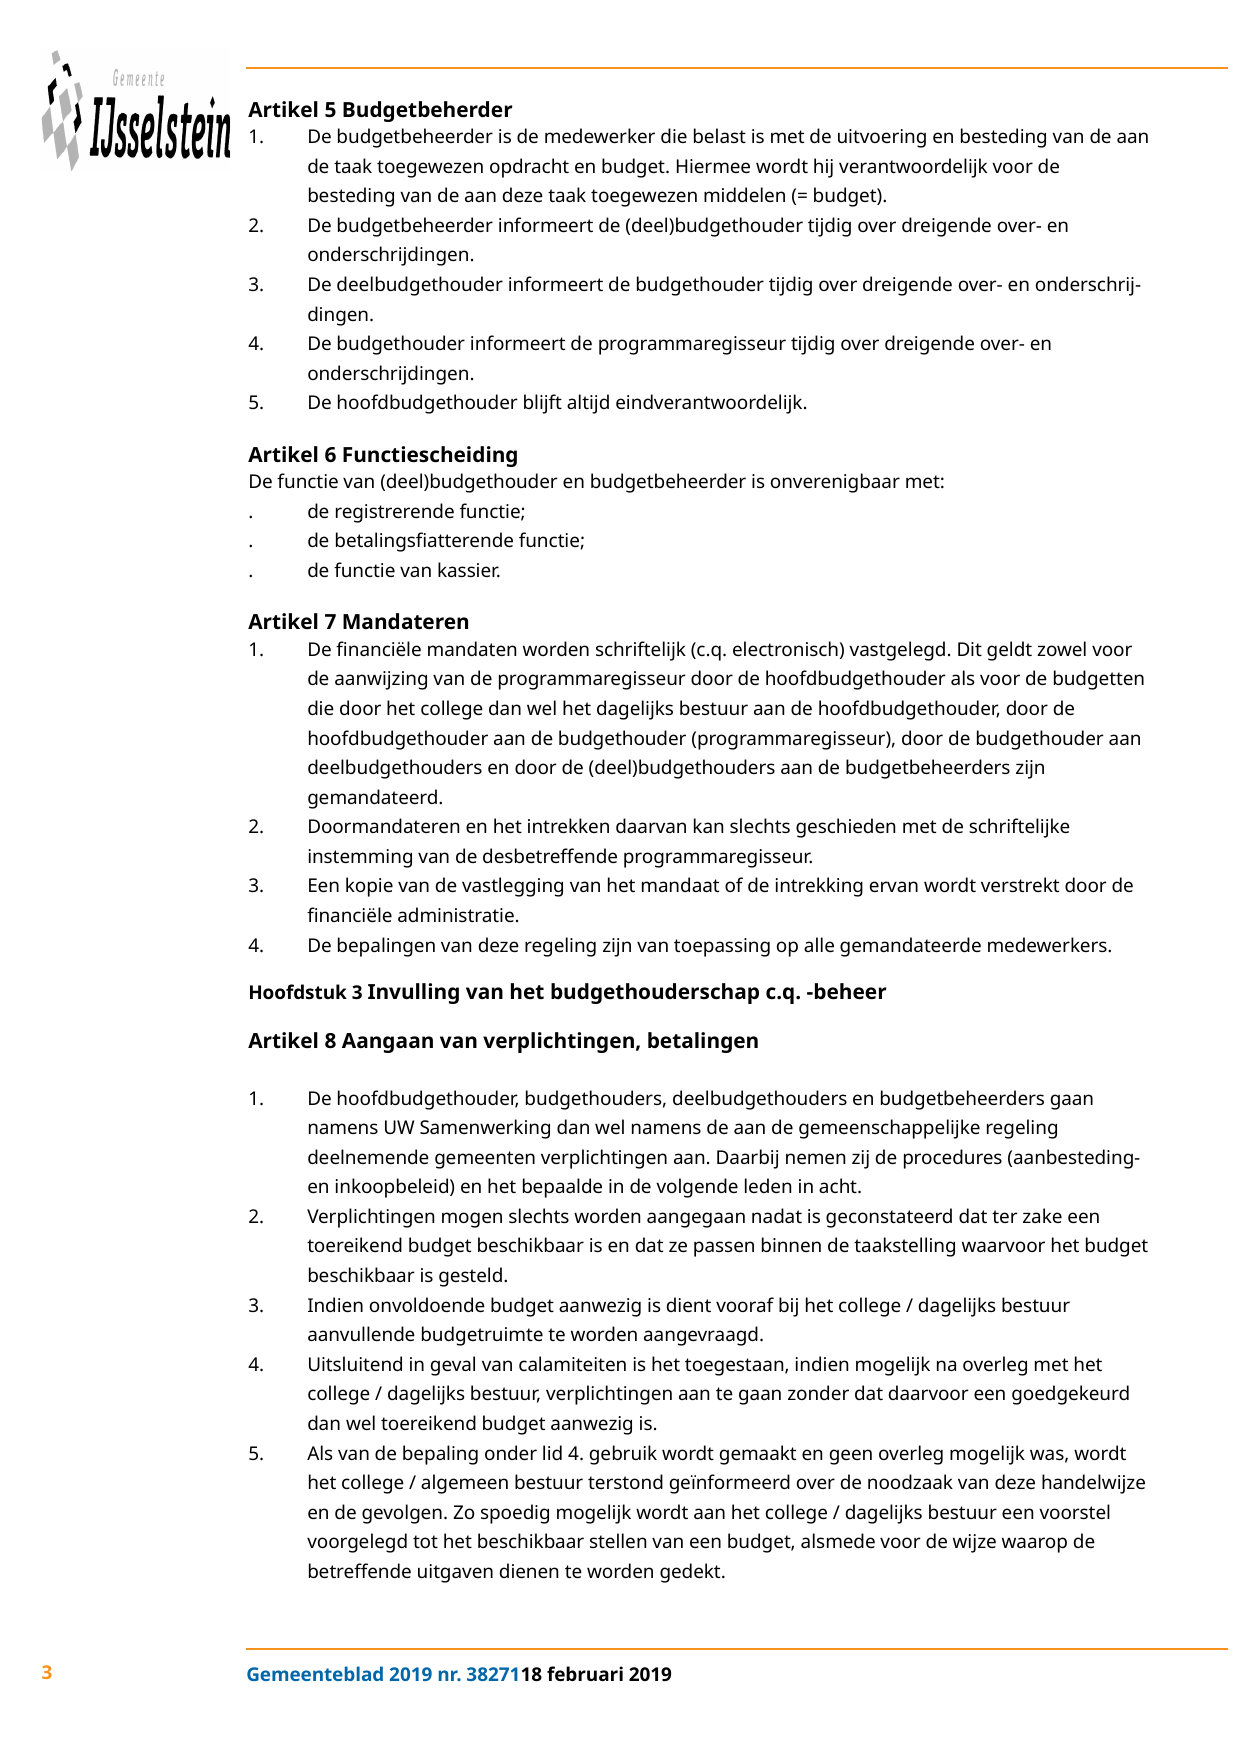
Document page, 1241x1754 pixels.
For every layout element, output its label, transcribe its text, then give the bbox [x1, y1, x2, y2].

list Uitsluitend in geval van calamiteiten is het toegestaan, indien mogelijk na overleg met het college / dagelijks bestuur, verplichtingen aan te gaan zonder dat daarvoor een goedgekeurd dan wel toereikend budget aanwezig is. [248, 1351, 1152, 1436]
list de betalingsfiatterende functie; [248, 527, 1152, 553]
list De hoofdbudgethouder, budgethouders, deelbudgethouders en budgetbeheerders gaan namens UW Samenwerking dan wel namens de aan de gemeenschappelijke regeling deelnemende gemeenten verplichtingen aan. Daarbij nemen zij de procedures (aanbesteding- en inkoopbeleid) en het bepaalde in de volgende leden in acht. [248, 1085, 1152, 1199]
text Artikel 6 Functiescheiding [248, 440, 1152, 468]
list De budgetbeheerder informeert de (deel)budgethouder tijdig over dreigende over- en onderschrijdingen. [248, 212, 1152, 267]
list Als van de bepaling onder lid 4. gebruik wordt gemaakt en geen overleg mogelijk was, wordt het college / algemeen bestuur terstond geïnformeerd over de noodzaak van deze handelwijze en de gevolgen. Zo spoedig mogelijk wordt aan het college / dagelijks bestuur een voorstel voorgelegd tot het beschikbaar stellen van een budget, alsmede voor de wijze waarop de betreffende uitgaven dienen te worden gedekt. [248, 1440, 1152, 1584]
list Indien onvoldoende budget aanwezig is dient vooraf bij het college / dagelijks bestuur aanvullende budgetruimte te worden aangevraagd. [248, 1292, 1152, 1347]
list De bepalingen van deze regeling zijn van toepassing op alle gemandateerde medewerkers. [248, 932, 1152, 957]
list De budgetbeheerder is de medewerker die belast is met de uitvoering en besteding van de aan de taak toegewezen opdracht en budget. Hiermee wordt hij verantwoordelijk voor de besteding van de aan deze taak toegewezen middelen (= budget). [248, 123, 1152, 208]
list de functie van kassier. [248, 557, 1152, 583]
list De deelbudgethouder informeert de budgethouder tijdig over dreigende over- en onderschrij-dingen. [248, 271, 1152, 326]
list De hoofdbudgethouder blijft altijd eindverantwoordelijk. [248, 389, 1152, 415]
list Een kopie van de vastlegging van het mandaat of de intrekking ervan wordt verstrekt door de financiële administratie. [248, 873, 1152, 928]
text Artikel 8 Aangaan van verplichtingen, betalingen [248, 1027, 1152, 1055]
list De budgethouder informeert de programmaregisseur tijdig over dreigende over- en onderschrijdingen. [248, 330, 1152, 386]
list Verplichtingen mogen slechts worden aangegaan nadat is geconstateerd dat ter zake een toereikend budget beschikbaar is en dat ze passen binnen de taakstelling waarvoor het budget beschikbaar is gesteld. [248, 1203, 1152, 1288]
picture [41, 47, 231, 172]
list de registrerende functie; [248, 498, 1152, 524]
text Hoofdstuk 3 Invulling van het budgethouderschap c.q. -beheer [248, 977, 1152, 1006]
text Artikel 7 Mandateren [248, 607, 1152, 636]
text De functie van (deel)budgethouder en budgetbeheerder is onverenigbaar met: [248, 468, 1152, 494]
text Artikel 5 Budgetbeherder [248, 95, 1152, 123]
list Doormandateren en het intrekken daarvan kan slechts geschieden met de schriftelijke instemming van de desbetreffende programmaregisseur. [248, 813, 1152, 869]
list De financiële mandaten worden schriftelijk (c.q. electronisch) vastgelegd. Dit geldt zowel voor de aanwijzing van de programmaregisseur door de hoofdbudgethouder als voor de budgetten die door het college dan wel het dagelijks bestuur aan de hoofdbudgethouder, door de hoofdbudgethouder aan de budgethouder (programmaregisseur), door de budgethouder aan deelbudgethouders en door de (deel)budgethouders aan de budgetbeheerders zijn gemandateerd. [248, 636, 1152, 809]
